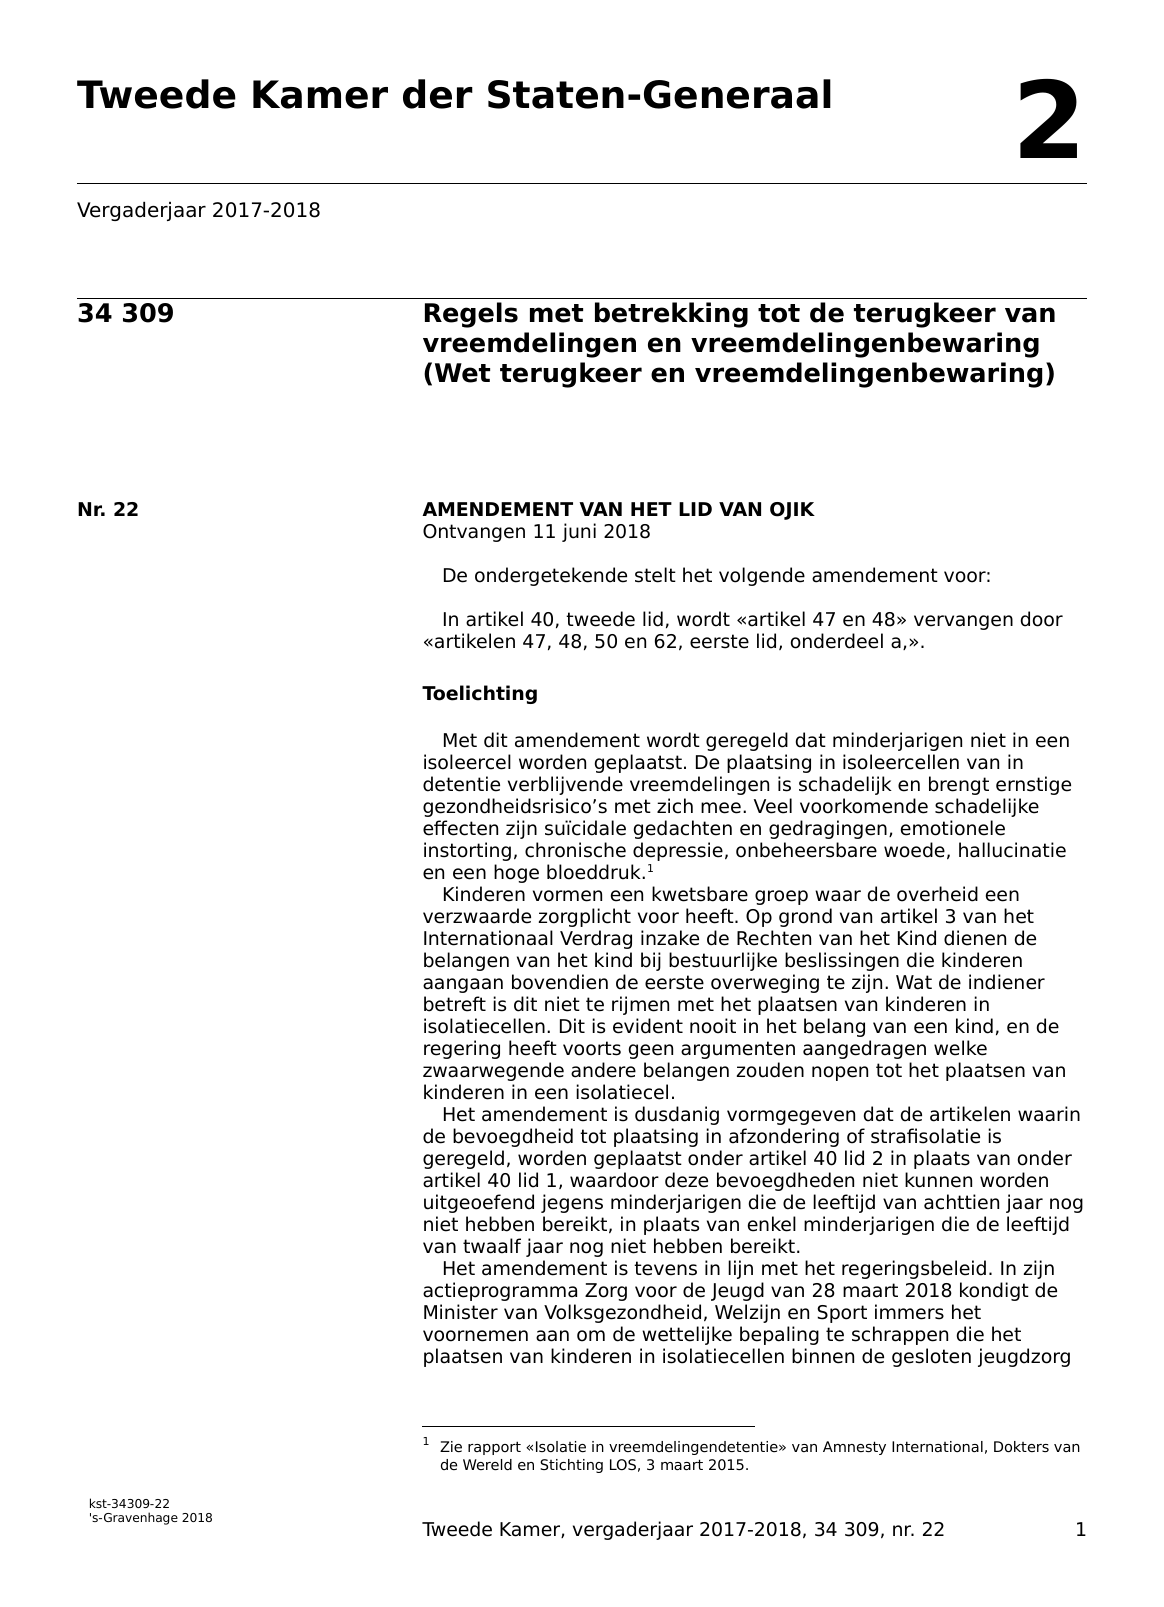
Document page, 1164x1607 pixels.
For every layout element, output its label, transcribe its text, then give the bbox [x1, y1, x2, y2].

text De ondergetekende stelt het volgende amendement voor: [422, 565, 1087, 587]
text Ontvangen 11 juni 2018 [422, 521, 1087, 543]
subtitle Nr. 22 AMENDEMENT VAN HET LID VAN OJIK [77, 499, 1087, 521]
subtitle 34 309 Regels met betrekking tot de terugkeer van vreemdelingen en vreemdelingenbewaring (Wet terugkeer en vreemdelingenbewaring) [77, 299, 1087, 388]
text kst-34309-22 [88, 1497, 323, 1511]
text Het amendement is tevens in lijn met het regeringsbeleid. In zijn actieprogramma Zorg voor de Jeugd van 28 maart 2018 kondigt de Minister van Volksgezondheid, Welzijn en Sport immers het voornemen aan om de wettelijke bepaling te schrappen die het plaatsen van kinderen in isolatiecellen binnen de gesloten jeugdzorg [422, 1258, 1087, 1368]
text Kinderen vormen een kwetsbare groep waar de overheid een verzwaarde zorgplicht voor heeft. Op grond van artikel 3 van het Internationaal Verdrag inzake de Rechten van het Kind dienen de belangen van het kind bij bestuurlijke beslissingen die kinderen aangaan bovendien de eerste overweging te zijn. Wat de indiener betreft is dit niet te rijmen met het plaatsen van kinderen in isolatiecellen. Dit is evident nooit in het belang van een kind, en de regering heeft voorts geen argumenten aangedragen welke zwaarwegende andere belangen zouden nopen tot het plaatsen van kinderen in een isolatiecel. [422, 884, 1087, 1104]
subtitle Toelichting [422, 683, 1087, 705]
table_cell Vergaderjaar 2017-2018 [77, 184, 1087, 298]
table_header 2 [886, 59, 1087, 183]
text 's-Gravenhage 2018 [88, 1511, 323, 1525]
text Het amendement is dusdanig vormgegeven dat de artikelen waarin de bevoegdheid tot plaatsing in afzondering of strafisolatie is geregeld, worden geplaatst onder artikel 40 lid 2 in plaats van onder artikel 40 lid 1, waardoor deze bevoegdheden niet kunnen worden uitgeoefend jegens minderjarigen die de leeftijd van achttien jaar nog niet hebben bereikt, in plaats van enkel minderjarigen die de leeftijd van twaalf jaar nog niet hebben bereikt. [422, 1104, 1087, 1258]
text Zie rapport «Isolatie in vreemdelingendetentie» van Amnesty International, Dokters van de Wereld en Stichting LOS, 3 maart 2015. [422, 1435, 1087, 1474]
table_header Tweede Kamer der Staten-Generaal [77, 59, 886, 183]
text In artikel 40, tweede lid, wordt «artikel 47 en 48» vervangen door «artikelen 47, 48, 50 en 62, eerste lid, onderdeel a,». [422, 609, 1087, 653]
text Met dit amendement wordt geregeld dat minderjarigen niet in een isoleercel worden geplaatst. De plaatsing in isoleercellen van in detentie verblijvende vreemdelingen is schadelijk en brengt ernstige gezondheidsrisico’s met zich mee. Veel voorkomende schadelijke effecten zijn suïcidale gedachten en gedragingen, emotionele instorting, chronische depressie, onbeheersbare woede, hallucinatie en een hoge bloeddruk. [422, 730, 1087, 884]
